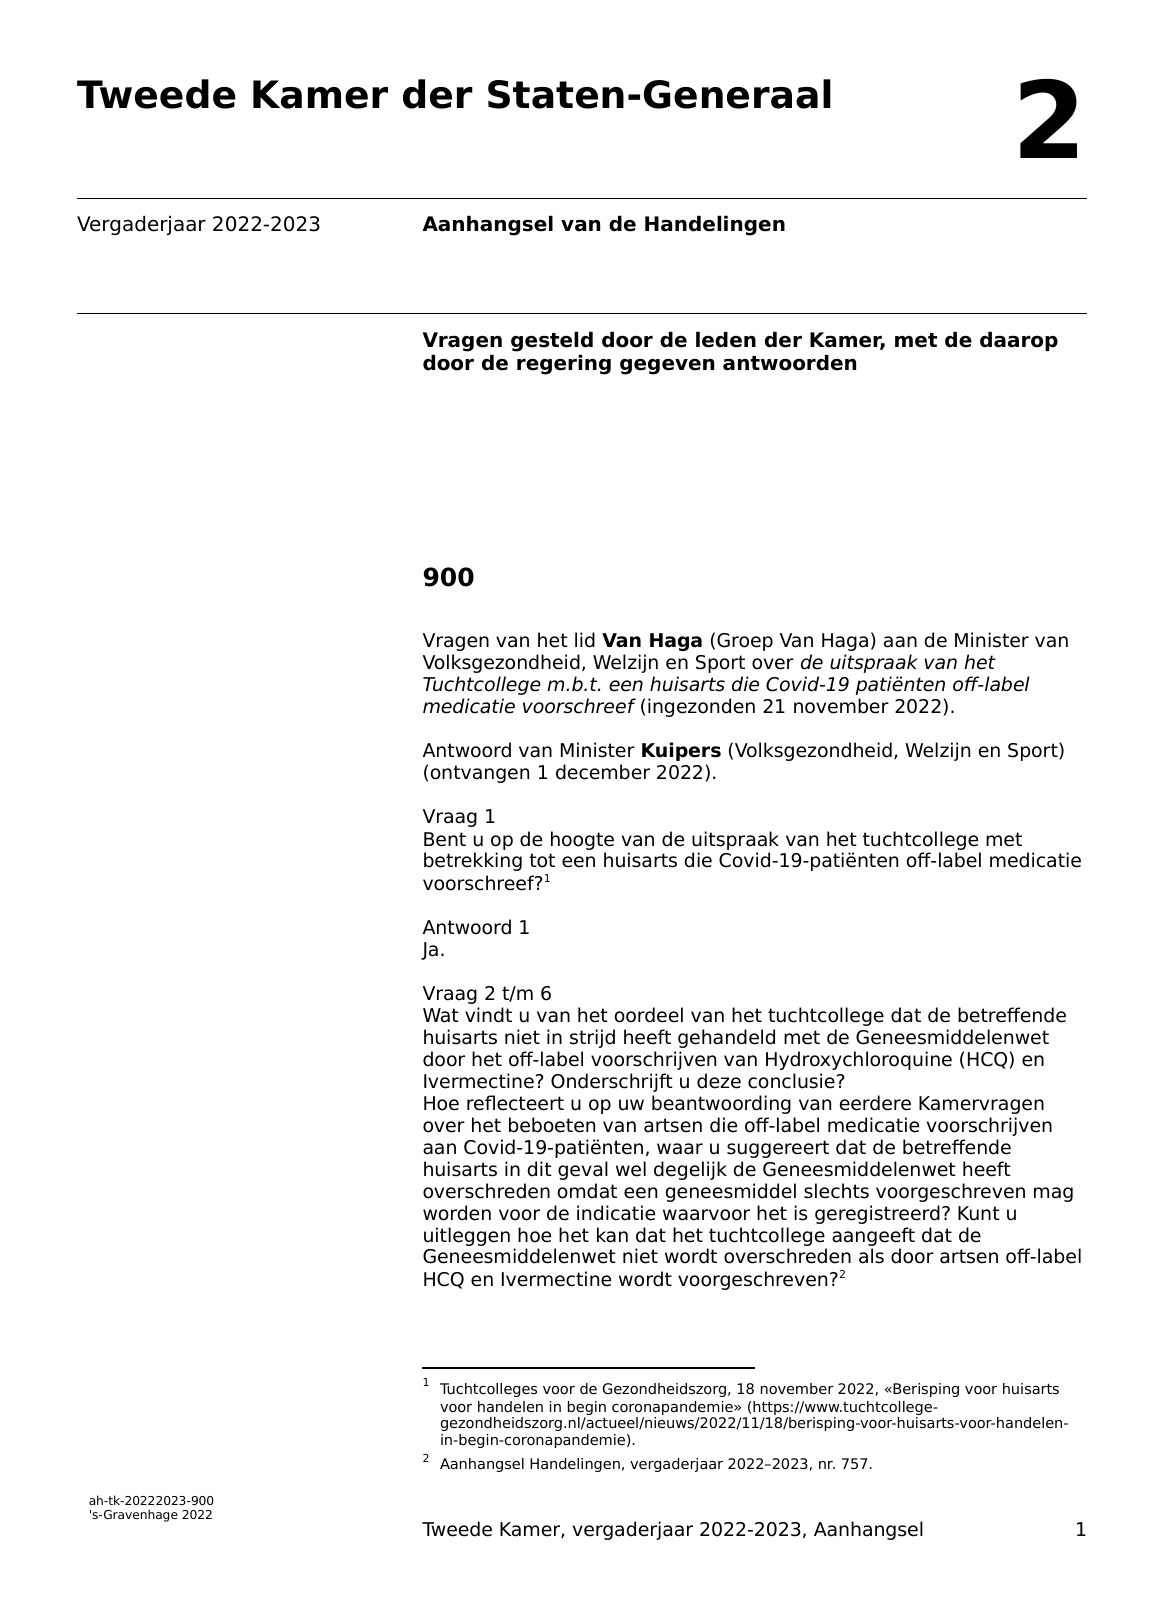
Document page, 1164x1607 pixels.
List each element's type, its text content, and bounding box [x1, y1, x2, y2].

table_header 2 [886, 59, 1087, 198]
text Antwoord 1 [422, 917, 1087, 938]
table_cell [77, 314, 422, 375]
text Vraag 2 t/m 6 [422, 983, 1087, 1005]
text 900 [422, 563, 1087, 592]
text Ja. [422, 938, 1087, 961]
text Vraag 1 [422, 806, 1087, 828]
text Antwoord van Minister Kuipers (Volksgezondheid, Welzijn en Sport) (ontvangen 1 december 2022). [422, 740, 1087, 784]
table_cell Vergaderjaar 2022-2023 [77, 199, 422, 313]
table_header Tweede Kamer der Staten-Generaal [77, 59, 886, 198]
text ah-tk-20222023-900 [88, 1494, 323, 1508]
table_cell Aanhangsel van de Handelingen [422, 199, 1087, 313]
text Hoe reflecteert u op uw beantwoording van eerdere Kamervragen over het beboeten van artsen die off-label medicatie voorschrijven aan Covid-19-patiënten, waar u suggereert dat de betreffende huisarts in dit geval wel degelijk de Geneesmiddelenwet heeft overschreden omdat een geneesmiddel slechts voorgeschreven mag worden voor de indicatie waarvoor het is geregistreerd? Kunt u uitleggen hoe het kan dat het tuchtcollege aangeeft dat de Geneesmiddelenwet niet wordt overschreden als door artsen off-label HCQ en Ivermectine wordt voorgeschreven? [422, 1093, 1087, 1290]
text Bent u op de hoogte van de uitspraak van het tuchtcollege met betrekking tot een huisarts die Covid-19-patiënten off-label medicatie voorschreef? [422, 828, 1087, 894]
text Wat vindt u van het oordeel van het tuchtcollege dat de betreffende huisarts niet in strijd heeft gehandeld met de Geneesmiddelenwet door het off-label voorschrijven van Hydroxychloroquine (HCQ) en Ivermectine? Onderschrijft u deze conclusie? [422, 1005, 1087, 1093]
table_cell Vragen gesteld door de leden der Kamer, met de daarop door de regering gegeven antwoorden [422, 314, 1087, 375]
text 's-Gravenhage 2022 [88, 1508, 323, 1522]
text Aanhangsel Handelingen, vergaderjaar 2022–2023, nr. 757. [422, 1452, 1087, 1474]
text Vragen van het lid Van Haga (Groep Van Haga) aan de Minister van Volksgezondheid, Welzijn en Sport over de uitspraak van het Tuchtcollege m.b.t. een huisarts die Covid-19 patiënten off-label medicatie voorschreef (ingezonden 21 november 2022). [422, 630, 1087, 718]
text Tuchtcolleges voor de Gezondheidszorg, 18 november 2022, «Berisping voor huisarts voor handelen in begin coronapandemie» (https://www.tuchtcollege-gezondheidszorg.nl/actueel/nieuws/2022/11/18/berisping-voor-huisarts-voor-handelen-in-begin-coronapandemie). [422, 1377, 1087, 1449]
